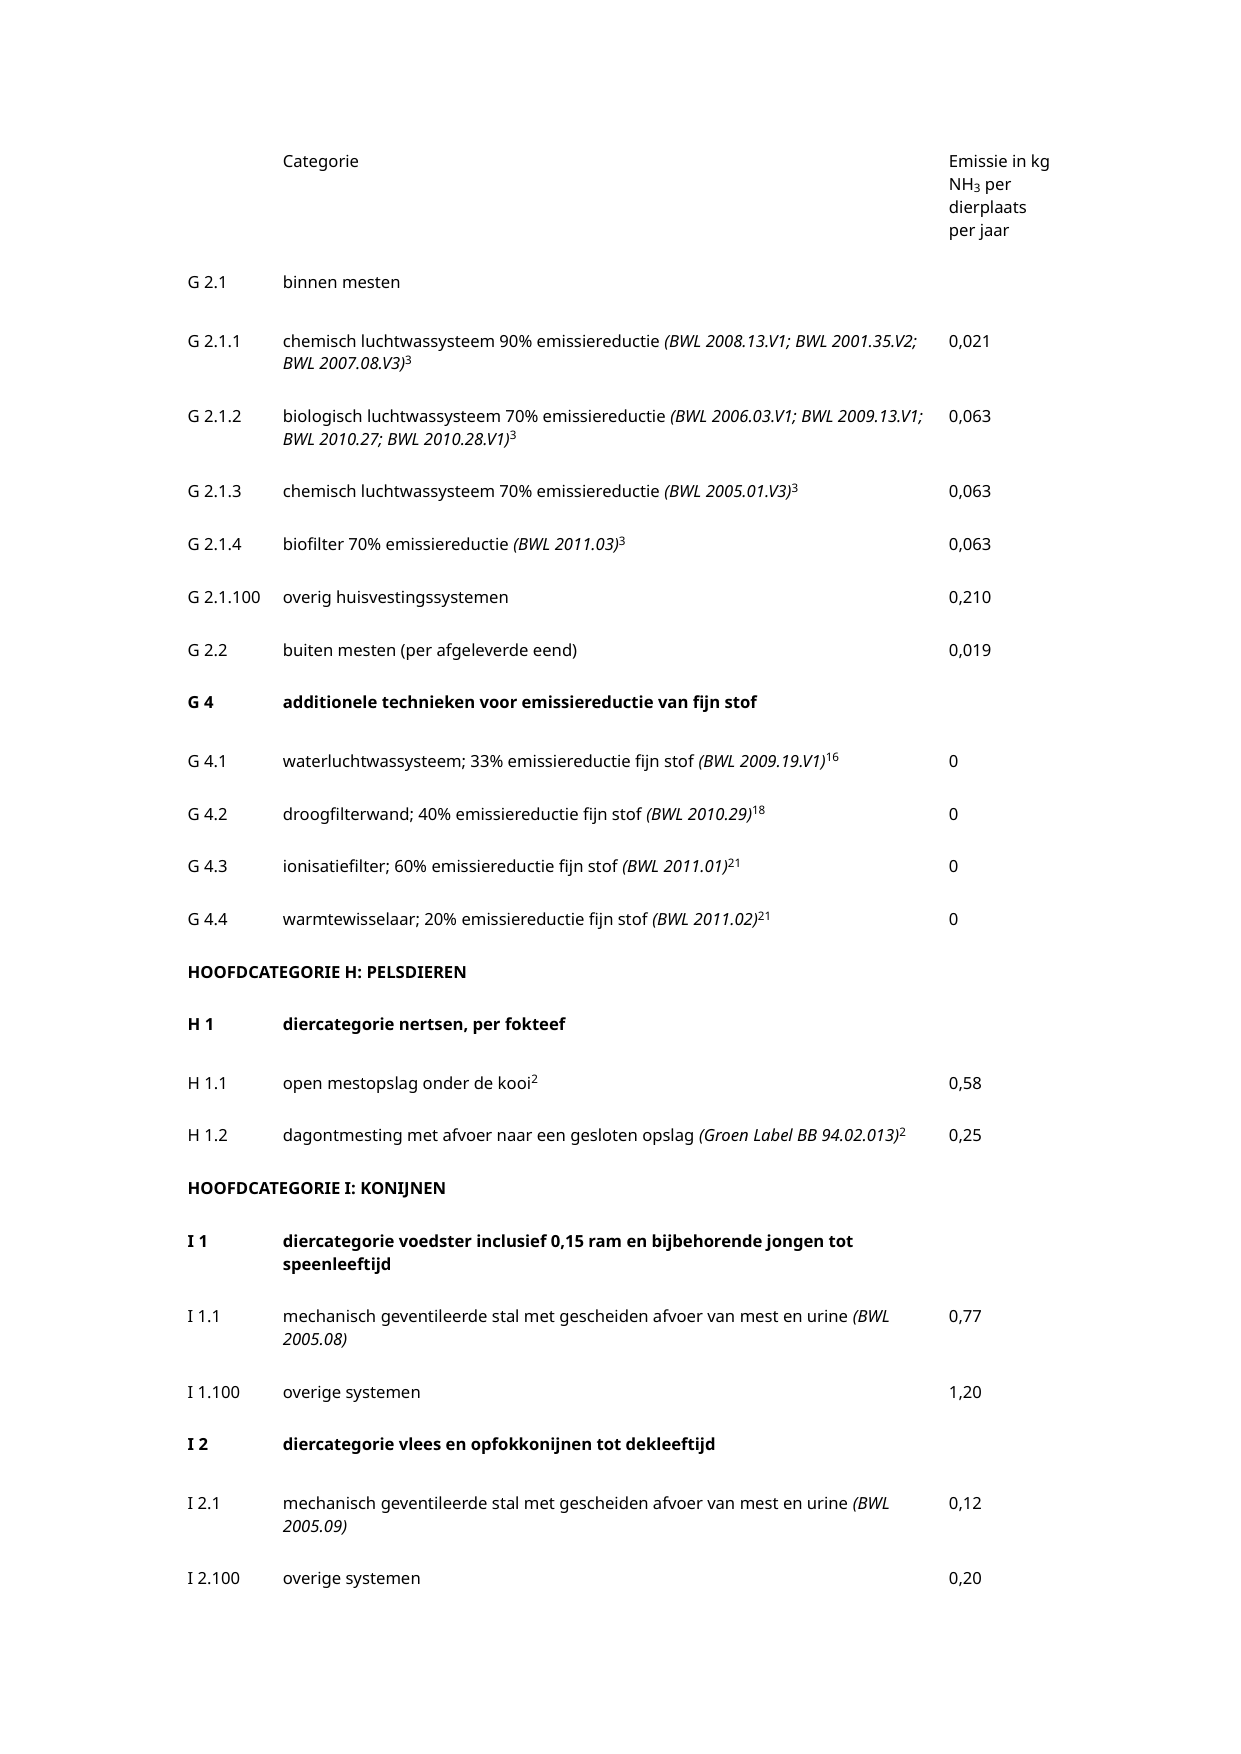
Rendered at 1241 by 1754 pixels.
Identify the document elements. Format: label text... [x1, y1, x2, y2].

table_cell 0,063 [949, 405, 1053, 480]
table_cell overige systemen [283, 1380, 949, 1433]
table_cell [949, 1230, 1053, 1305]
table_cell G 2.1.3 [188, 480, 283, 533]
table_cell [949, 271, 1053, 329]
table_cell 0,25 [949, 1124, 1053, 1177]
table_cell additionele technieken voor emissiereductie van fijn stof [283, 691, 949, 749]
table_cell G 4.3 [188, 855, 283, 907]
table_cell 1,20 [949, 1380, 1053, 1433]
table_cell buiten mesten (per afgeleverde eend) [283, 638, 949, 691]
table_cell [949, 1013, 1053, 1071]
table_cell chemisch luchtwassysteem 90% emissiereductie (BWL 2008.13.V1; BWL 2001.35.V2; BWL 2007.08.V3)3 [283, 329, 949, 405]
table_cell 0 [949, 855, 1053, 907]
table_header [188, 150, 283, 271]
table_cell droogfilterwand; 40% emissiereductie fijn stof (BWL 2010.29)18 [283, 802, 949, 855]
table_cell 0 [949, 802, 1053, 855]
table_cell G 2.1.1 [188, 329, 283, 405]
table_cell open mestopslag onder de kooi2 [283, 1071, 949, 1124]
table_cell biologisch luchtwassysteem 70% emissiereductie (BWL 2006.03.V1; BWL 2009.13.V1; BWL 2010.27; BWL 2010.28.V1)3 [283, 405, 949, 480]
table_cell G 2.1.4 [188, 533, 283, 586]
table_cell 0,210 [949, 586, 1053, 638]
table_cell H 1.1 [188, 1071, 283, 1124]
table_cell binnen mesten [283, 271, 949, 329]
table_cell I 2 [188, 1433, 283, 1491]
table_header Categorie [283, 150, 949, 271]
table_cell G 4 [188, 691, 283, 749]
table_cell I 2.1 [188, 1491, 283, 1567]
table_cell 0,20 [949, 1567, 1053, 1589]
table_cell I 1.100 [188, 1380, 283, 1433]
table_cell chemisch luchtwassysteem 70% emissiereductie (BWL 2005.01.V3)3 [283, 480, 949, 533]
table_cell diercategorie nertsen, per fokteef [283, 1013, 949, 1071]
table_cell mechanisch geventileerde stal met gescheiden afvoer van mest en urine (BWL 2005.08) [283, 1305, 949, 1380]
table_cell warmtewisselaar; 20% emissiereductie fijn stof (BWL 2011.02)21 [283, 908, 949, 960]
table_cell 0,58 [949, 1071, 1053, 1124]
table_cell 0 [949, 749, 1053, 802]
table_cell biofilter 70% emissiereductie (BWL 2011.03)3 [283, 533, 949, 586]
table_cell I 2.100 [188, 1567, 283, 1589]
table_cell I 1 [188, 1230, 283, 1305]
table_cell [949, 691, 1053, 749]
table_header Emissie in kg NH3 per dierplaats per jaar [949, 150, 1053, 271]
table_cell diercategorie voedster inclusief 0,15 ram en bijbehorende jongen tot speenleeftijd [283, 1230, 949, 1305]
table_cell 0,063 [949, 533, 1053, 586]
table_cell 0,12 [949, 1491, 1053, 1567]
table_cell G 2.2 [188, 638, 283, 691]
table_cell G 4.4 [188, 908, 283, 960]
table_cell ionisatiefilter; 60% emissiereductie fijn stof (BWL 2011.01)21 [283, 855, 949, 907]
table_cell H 1.2 [188, 1124, 283, 1177]
table_cell G 4.2 [188, 802, 283, 855]
table_cell overig huisvestingssystemen [283, 586, 949, 638]
table_cell I 1.1 [188, 1305, 283, 1380]
table_cell [949, 1433, 1053, 1491]
table_cell G 2.1.100 [188, 586, 283, 638]
table_cell G 4.1 [188, 749, 283, 802]
table_cell mechanisch geventileerde stal met gescheiden afvoer van mest en urine (BWL 2005.09) [283, 1491, 949, 1567]
table_cell overige systemen [283, 1567, 949, 1589]
table_cell HOOFDCATEGORIE H: PELSDIEREN [188, 960, 1053, 1013]
table_cell 0,77 [949, 1305, 1053, 1380]
table_cell waterluchtwassysteem; 33% emissiereductie fijn stof (BWL 2009.19.V1)16 [283, 749, 949, 802]
table_cell 0 [949, 908, 1053, 960]
table_cell 0,063 [949, 480, 1053, 533]
table_cell HOOFDCATEGORIE I: KONIJNEN [188, 1177, 1053, 1229]
table_cell dagontmesting met afvoer naar een gesloten opslag (Groen Label BB 94.02.013)2 [283, 1124, 949, 1177]
table_cell diercategorie vlees en opfokkonijnen tot dekleeftijd [283, 1433, 949, 1491]
table_cell 0,021 [949, 329, 1053, 405]
table_cell G 2.1.2 [188, 405, 283, 480]
table_cell G 2.1 [188, 271, 283, 329]
table_cell H 1 [188, 1013, 283, 1071]
table_cell 0,019 [949, 638, 1053, 691]
